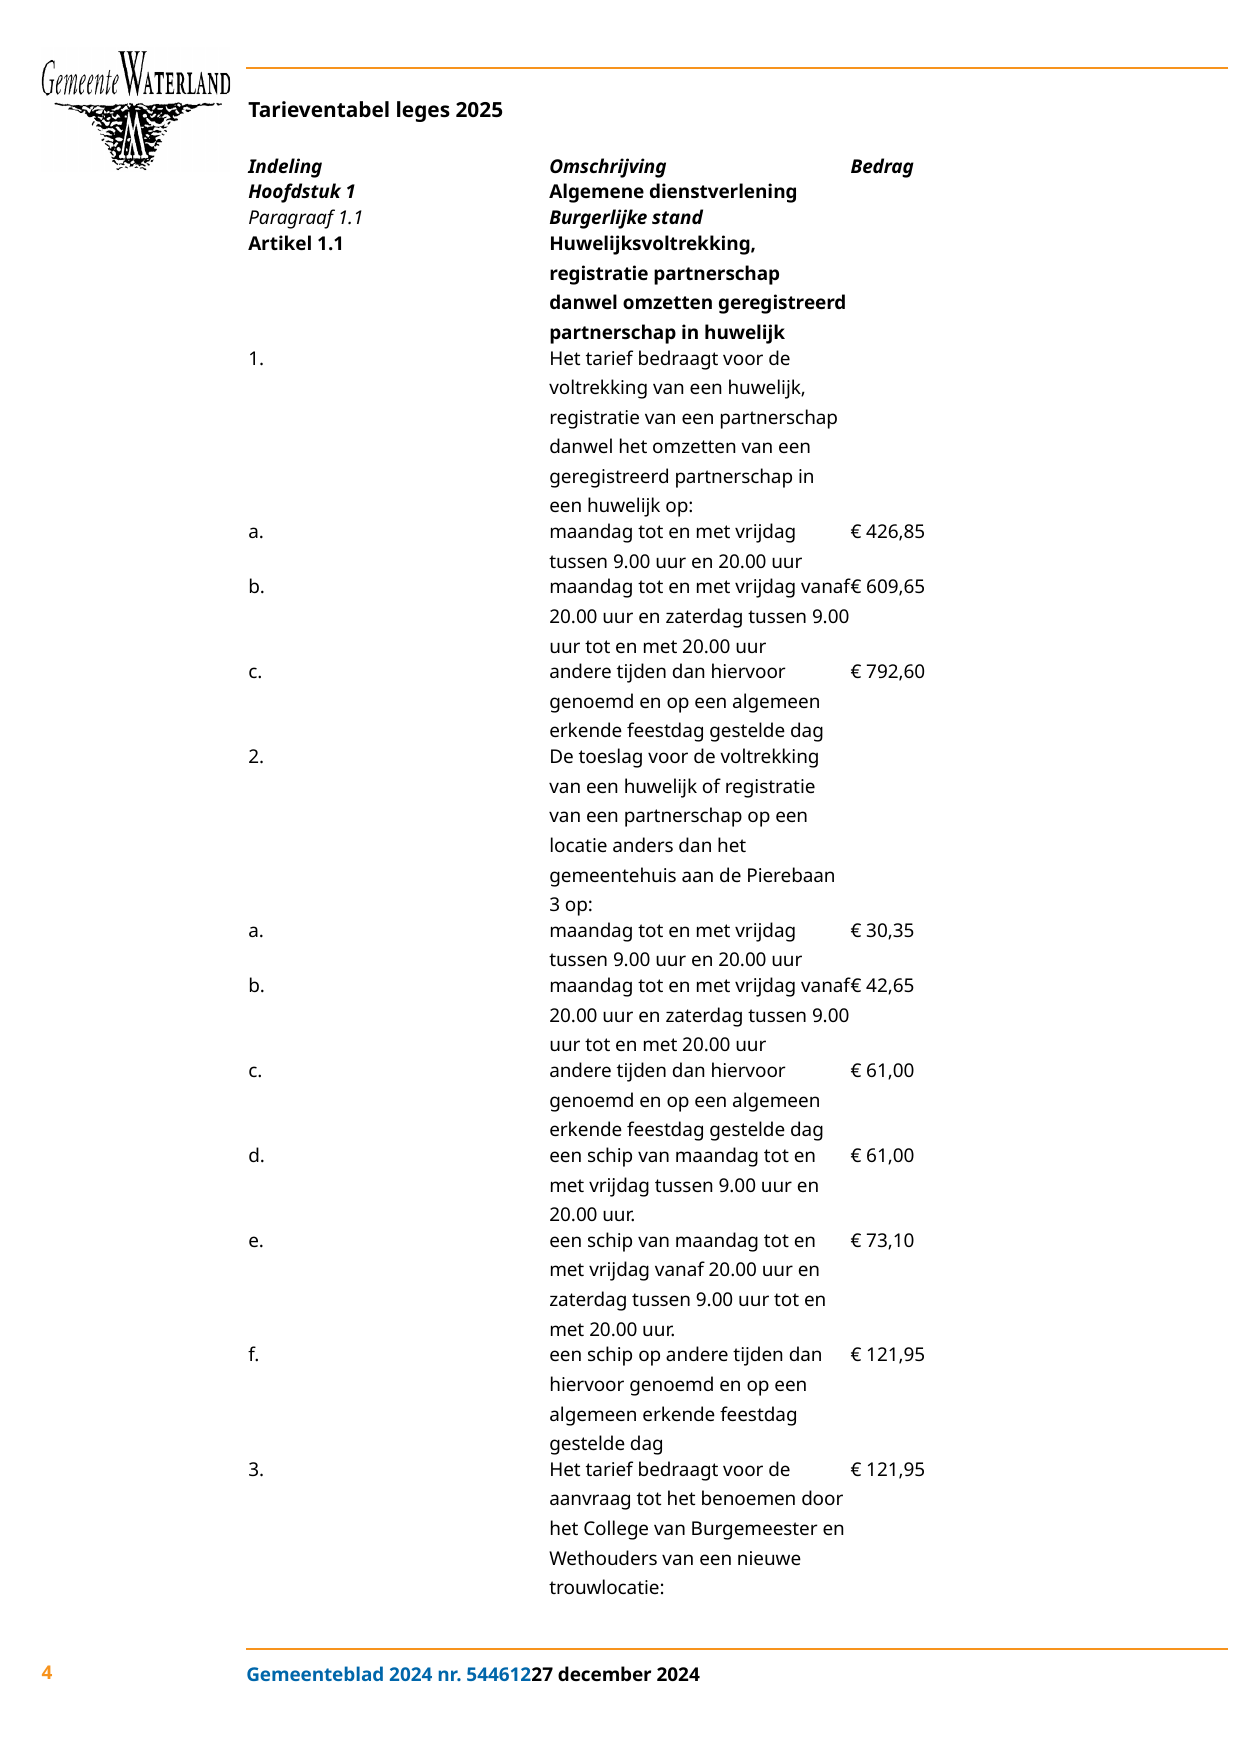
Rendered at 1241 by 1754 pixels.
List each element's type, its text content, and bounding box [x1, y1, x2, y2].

table_cell maandag tot en met vrijdag vanaf 20.00 uur en zaterdag tussen 9.00 uur tot en met 20.00 uur [549, 973, 850, 1057]
table_cell b. [248, 574, 549, 658]
table_cell c. [248, 1057, 549, 1142]
table_cell maandag tot en met vrijdag vanaf 20.00 uur en zaterdag tussen 9.00 uur tot en met 20.00 uur [549, 574, 850, 658]
table_cell € 42,65 [850, 973, 1152, 1057]
table_cell Artikel 1.1 [248, 230, 549, 345]
table_cell maandag tot en met vrijdag tussen 9.00 uur en 20.00 uur [549, 917, 850, 972]
table_cell Het tarief bedraagt voor de voltrekking van een huwelijk, registratie van een partnerschap danwel het omzetten van een geregistreerd partnerschap in een huwelijk op: [549, 345, 850, 518]
table_cell Paragraaf 1.1 [248, 205, 549, 230]
table_cell 3. [248, 1456, 549, 1600]
table_cell [850, 230, 1152, 345]
table_cell a. [248, 917, 549, 972]
text Tarieventabel leges 2025 [248, 95, 1152, 123]
table_cell Huwelijksvoltrekking, registratie partnerschap danwel omzetten geregistreerd partnerschap in huwelijk [549, 230, 850, 345]
table_cell een schip van maandag tot en met vrijdag vanaf 20.00 uur en zaterdag tussen 9.00 uur tot en met 20.00 uur. [549, 1227, 850, 1342]
table_cell Hoofdstuk 1 [248, 179, 549, 204]
table_cell maandag tot en met vrijdag tussen 9.00 uur en 20.00 uur [549, 518, 850, 574]
table_cell € 121,95 [850, 1342, 1152, 1456]
table_cell andere tijden dan hiervoor genoemd en op een algemeen erkende feestdag gestelde dag [549, 1057, 850, 1142]
table_cell Algemene dienstverlening [549, 179, 850, 204]
table_cell Het tarief bedraagt voor de aanvraag tot het benoemen door het College van Burgemeester en Wethouders van een nieuwe trouwlocatie: [549, 1456, 850, 1600]
table_cell € 73,10 [850, 1227, 1152, 1342]
table_header Indeling [248, 153, 549, 179]
table_cell [850, 345, 1152, 518]
table_cell d. [248, 1142, 549, 1227]
table_header Bedrag [850, 153, 1152, 179]
table_cell een schip van maandag tot en met vrijdag tussen 9.00 uur en 20.00 uur. [549, 1142, 850, 1227]
table_cell € 609,65 [850, 574, 1152, 658]
table_cell a. [248, 518, 549, 574]
table_cell € 792,60 [850, 659, 1152, 743]
table_cell € 61,00 [850, 1142, 1152, 1227]
picture [41, 47, 231, 172]
table_cell c. [248, 659, 549, 743]
table_cell Burgerlijke stand [549, 205, 850, 230]
table_cell b. [248, 973, 549, 1057]
table_cell € 121,95 [850, 1456, 1152, 1600]
table_cell 1. [248, 345, 549, 518]
table_cell f. [248, 1342, 549, 1456]
table_cell e. [248, 1227, 549, 1342]
table_cell een schip op andere tijden dan hiervoor genoemd en op een algemeen erkende feestdag gestelde dag [549, 1342, 850, 1456]
table_cell [850, 179, 1152, 204]
table_cell De toeslag voor de voltrekking van een huwelijk of registratie van een partnerschap op een locatie anders dan het gemeentehuis aan de Pierebaan 3 op: [549, 744, 850, 917]
table_cell andere tijden dan hiervoor genoemd en op een algemeen erkende feestdag gestelde dag [549, 659, 850, 743]
table_cell [850, 205, 1152, 230]
table_cell € 30,35 [850, 917, 1152, 972]
table_cell 2. [248, 744, 549, 917]
table_cell [850, 744, 1152, 917]
table_cell € 61,00 [850, 1057, 1152, 1142]
table_header Omschrijving [549, 153, 850, 179]
table_cell € 426,85 [850, 518, 1152, 574]
